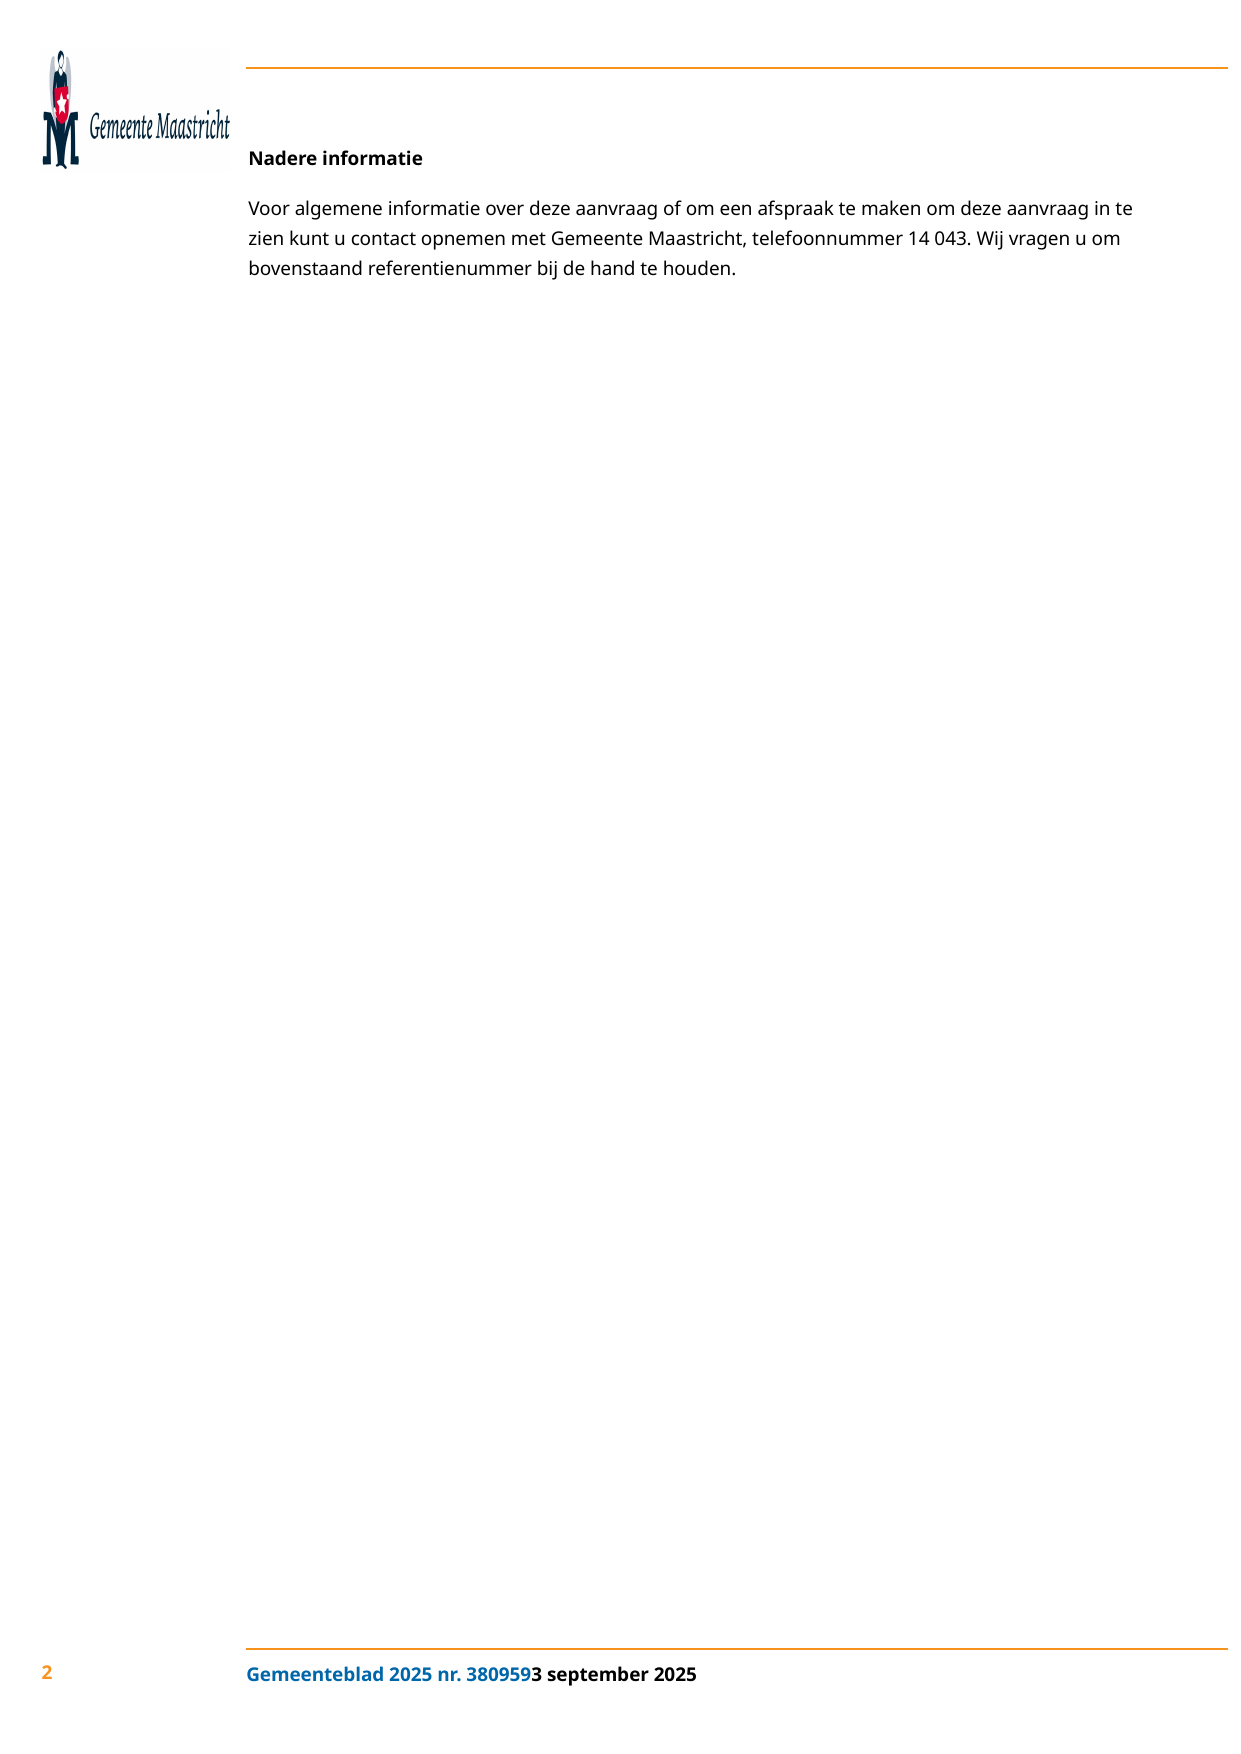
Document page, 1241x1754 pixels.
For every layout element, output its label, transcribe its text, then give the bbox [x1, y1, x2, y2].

text Voor algemene informatie over deze aanvraag of om een afspraak te maken om deze aanvraag in te zien kunt u contact opnemen met Gemeente Maastricht, telefoonnummer 14 043. Wij vragen u om bovenstaand referentienummer bij de hand te houden. [248, 196, 1152, 281]
picture [41, 47, 231, 172]
text Nadere informatie [248, 145, 1152, 171]
